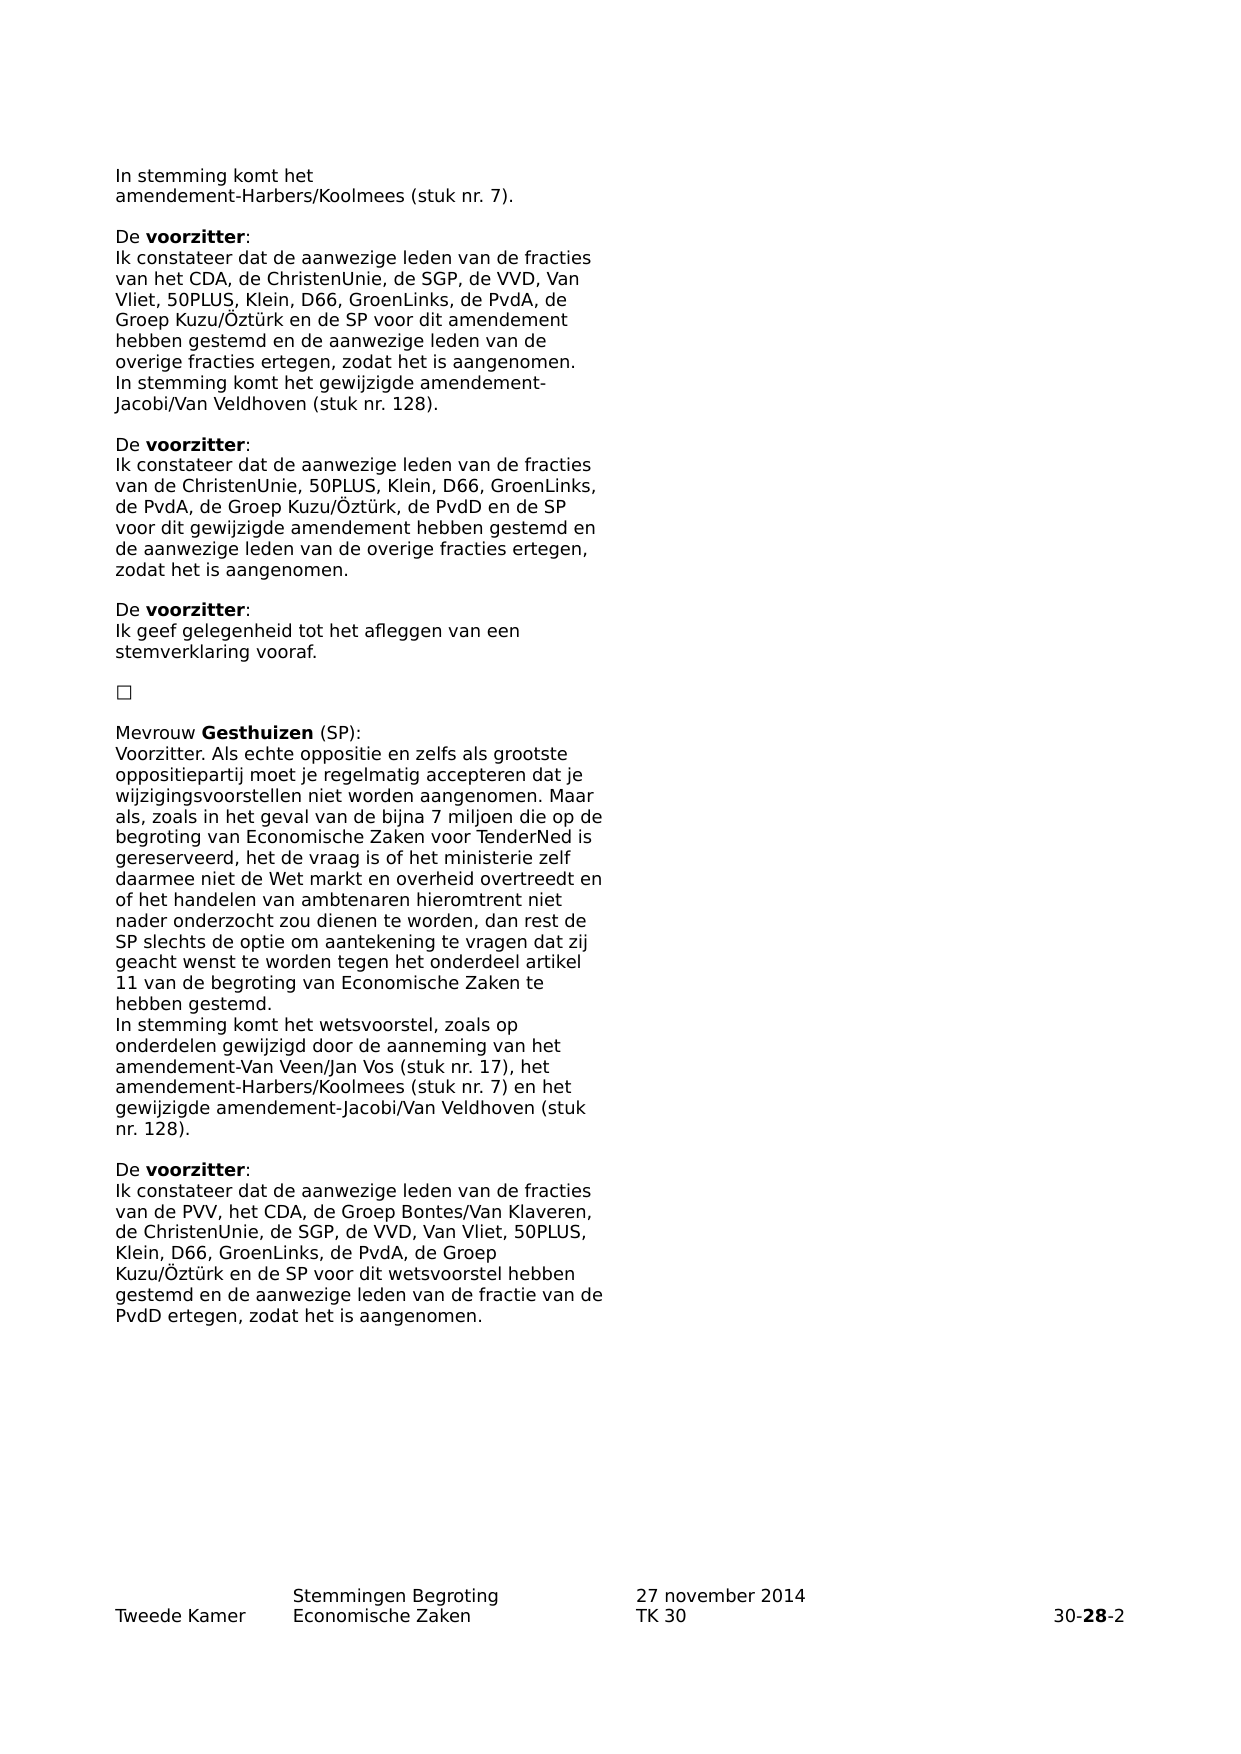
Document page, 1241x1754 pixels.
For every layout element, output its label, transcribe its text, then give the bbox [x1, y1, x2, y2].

text In stemming komt het amendement-Harbers/Koolmees (stuk nr. 7). [115, 165, 605, 207]
text In stemming komt het gewijzigde amendement-Jacobi/Van Veldhoven (stuk nr. 128). [115, 373, 605, 414]
text De voorzitter: [115, 1160, 605, 1181]
text Ik constateer dat de aanwezige leden van de fracties van het CDA, de ChristenUnie, de SGP, de VVD, Van Vliet, 50PLUS, Klein, D66, GroenLinks, de PvdA, de Groep Kuzu/Öztürk en de SP voor dit amendement hebben gestemd en de aanwezige leden van de overige fracties ertegen, zodat het is aangenomen. [115, 248, 605, 373]
text De voorzitter: [115, 227, 605, 248]
text Ik geef gelegenheid tot het afleggen van een stemverklaring vooraf. [115, 621, 605, 662]
text Mevrouw Gesthuizen (SP): [115, 723, 605, 744]
text Ik constateer dat de aanwezige leden van de fracties van de PVV, het CDA, de Groep Bontes/Van Klaveren, de ChristenUnie, de SGP, de VVD, Van Vliet, 50PLUS, Klein, D66, GroenLinks, de PvdA, de Groep Kuzu/Öztürk en de SP voor dit wetsvoorstel hebben gestemd en de aanwezige leden van de fractie van de PvdD ertegen, zodat het is aangenomen. [115, 1181, 605, 1326]
text Voorzitter. Als echte oppositie en zelfs als grootste oppositiepartij moet je regelmatig accepteren dat je wijzigingsvoorstellen niet worden aangenomen. Maar als, zoals in het geval van de bijna 7 miljoen die op de begroting van Economische Zaken voor TenderNed is gereserveerd, het de vraag is of het ministerie zelf daarmee niet de Wet markt en overheid overtreedt en of het handelen van ambtenaren hieromtrent niet nader onderzocht zou dienen te worden, dan rest de SP slechts de optie om aantekening te vragen dat zij geacht wenst te worden tegen het onderdeel artikel 11 van de begroting van Economische Zaken te hebben gestemd. [115, 744, 605, 1015]
text Ik constateer dat de aanwezige leden van de fracties van de ChristenUnie, 50PLUS, Klein, D66, GroenLinks, de PvdA, de Groep Kuzu/Öztürk, de PvdD en de SP voor dit gewijzigde amendement hebben gestemd en de aanwezige leden van de overige fracties ertegen, zodat het is aangenomen. [115, 455, 605, 580]
text De voorzitter: [115, 434, 605, 455]
text ⬜ [115, 682, 605, 703]
text De voorzitter: [115, 600, 605, 621]
text In stemming komt het wetsvoorstel, zoals op onderdelen gewijzigd door de aanneming van het amendement-Van Veen/Jan Vos (stuk nr. 17), het amendement-Harbers/Koolmees (stuk nr. 7) en het gewijzigde amendement-Jacobi/Van Veldhoven (stuk nr. 128). [115, 1015, 605, 1140]
